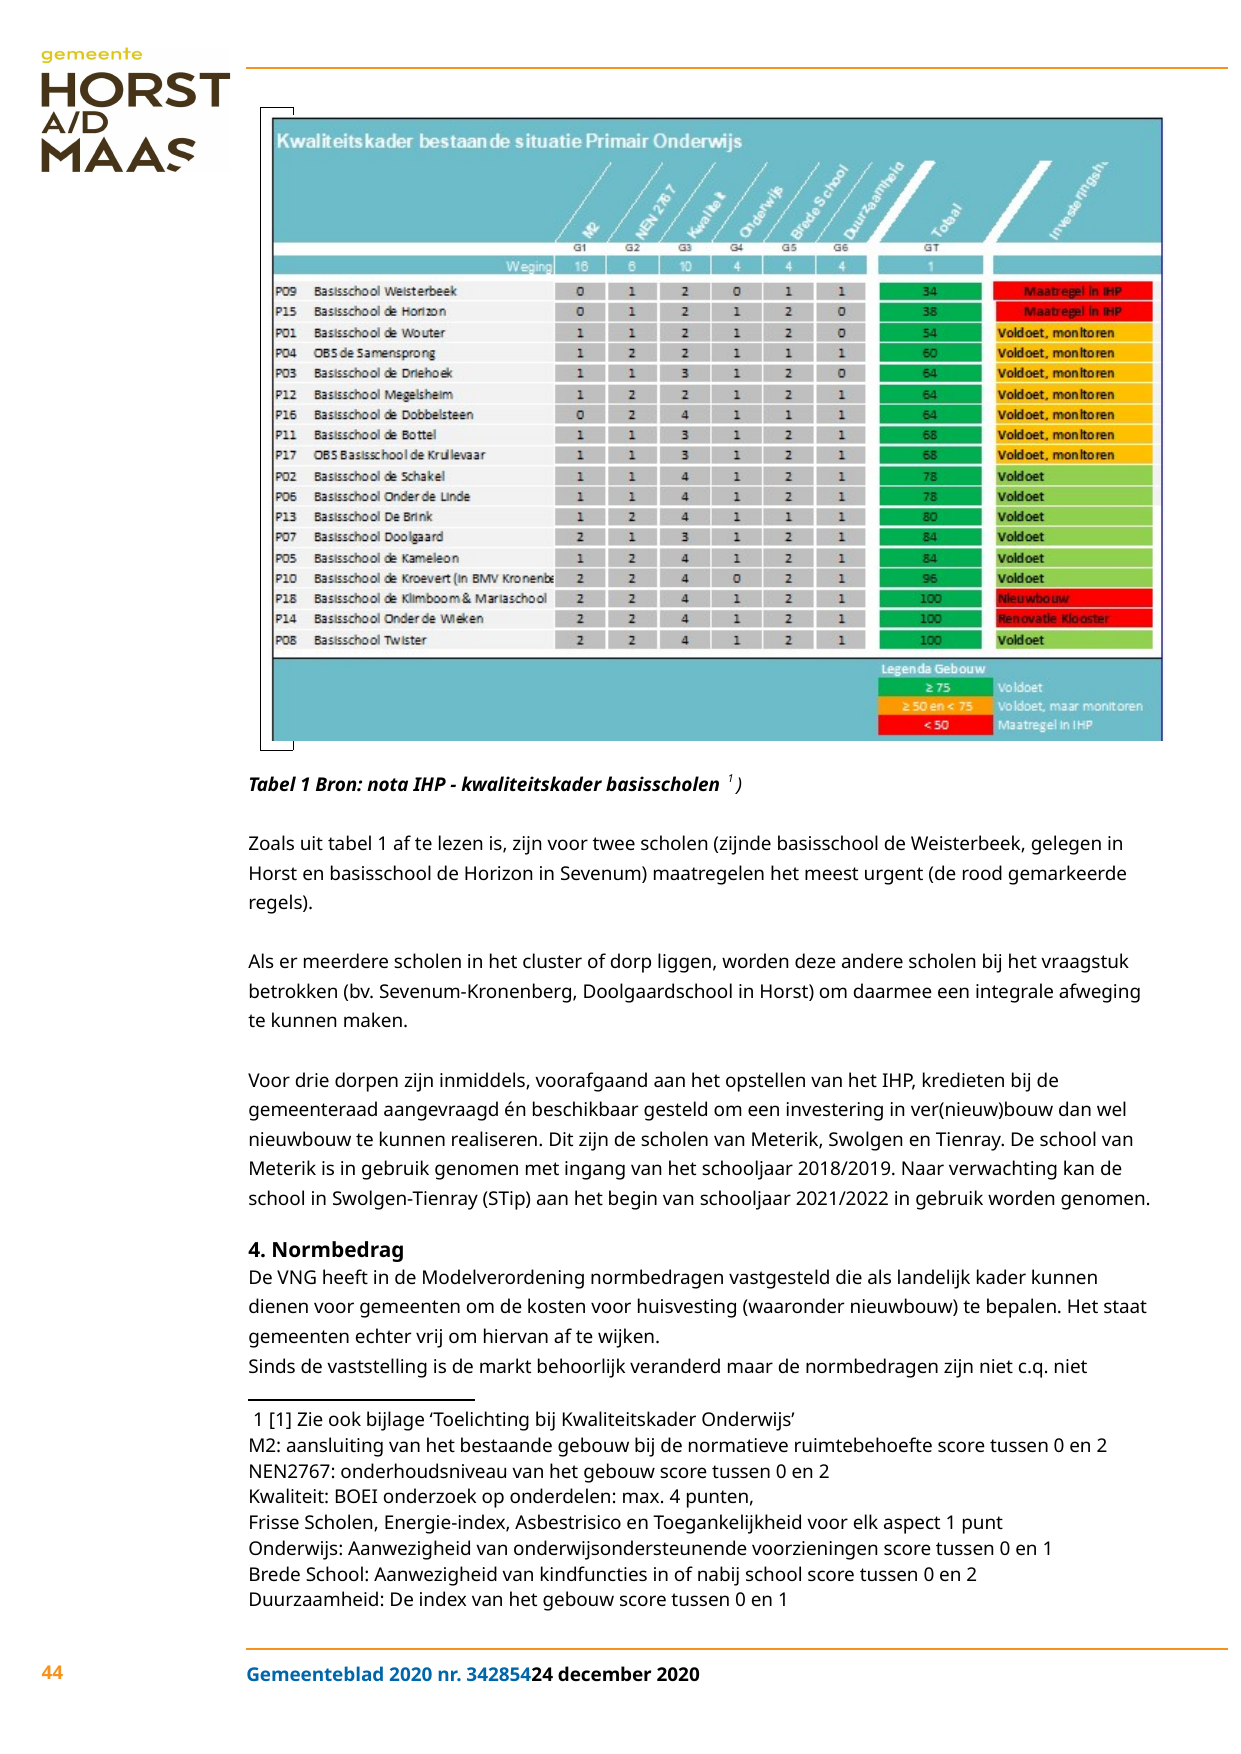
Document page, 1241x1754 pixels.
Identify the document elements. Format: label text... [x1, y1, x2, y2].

text Kwaliteit: BOEI onderzoek op onderdelen: max. 4 punten, [248, 1483, 1152, 1509]
text Onderwijs: Aanwezigheid van onderwijsondersteunende voorzieningen score tussen 0 en 1 [248, 1535, 1152, 1561]
text Zoals uit tabel 1 af te lezen is, zijn voor twee scholen (zijnde basisschool de Weisterbeek, gelegen in Horst en basisschool de Horizon in Sevenum) maatregelen het meest urgent (de rood gemarkeerde regels). [248, 830, 1152, 915]
text De VNG heeft in de Modelverordening normbedragen vastgesteld die als landelijk kader kunnen dienen voor gemeenten om de kosten voor huisvesting (waaronder nieuwbouw) te bepalen. Het staat gemeenten echter vrij om hiervan af te wijken. [248, 1264, 1152, 1349]
text NEN2767: onderhoudsniveau van het gebouw score tussen 0 en 2 [248, 1458, 1152, 1483]
text Sinds de vaststelling is de markt behoorlijk veranderd maar de normbedragen zijn niet c.q. niet [248, 1353, 1152, 1378]
picture [41, 47, 231, 172]
text Frisse Scholen, Energie-index, Asbestrisico en Toegankelijkheid voor elk aspect 1 punt [248, 1509, 1152, 1535]
text M2: aansluiting van het bestaande gebouw bij de normatieve ruimtebehoefte score tussen 0 en 2 [248, 1432, 1152, 1458]
text Brede School: Aanwezigheid van kindfuncties in of nabij school score tussen 0 en 2 [248, 1561, 1152, 1586]
picture [268, 115, 1173, 741]
text Duurzaamheid: De index van het gebouw score tussen 0 en 1 [248, 1586, 1152, 1612]
text [1] Zie ook bijlage ‘Toelichting bij Kwaliteitskader Onderwijs’ [248, 1406, 1152, 1432]
text Tabel 1 Bron: nota IHP - kwaliteitskader basisscholen ) [248, 771, 1152, 797]
text Voor drie dorpen zijn inmiddels, voorafgaand aan het opstellen van het IHP, kredieten bij de gemeenteraad aangevraagd én beschikbaar gesteld om een investering in ver(nieuw)bouw dan wel nieuwbouw te kunnen realiseren. Dit zijn de scholen van Meterik, Swolgen en Tienray. De school van Meterik is in gebruik genomen met ingang van het schooljaar 2018/2019. Naar verwachting kan de school in Swolgen-Tienray (STip) aan het begin van schooljaar 2021/2022 in gebruik worden genomen. [248, 1067, 1152, 1211]
text 4. Normbedrag [248, 1236, 1152, 1264]
text Als er meerdere scholen in het cluster of dorp liggen, worden deze andere scholen bij het vraagstuk betrokken (bv. Sevenum-Kronenberg, Doolgaardschool in Horst) om daarmee een integrale afweging te kunnen maken. [248, 948, 1152, 1033]
